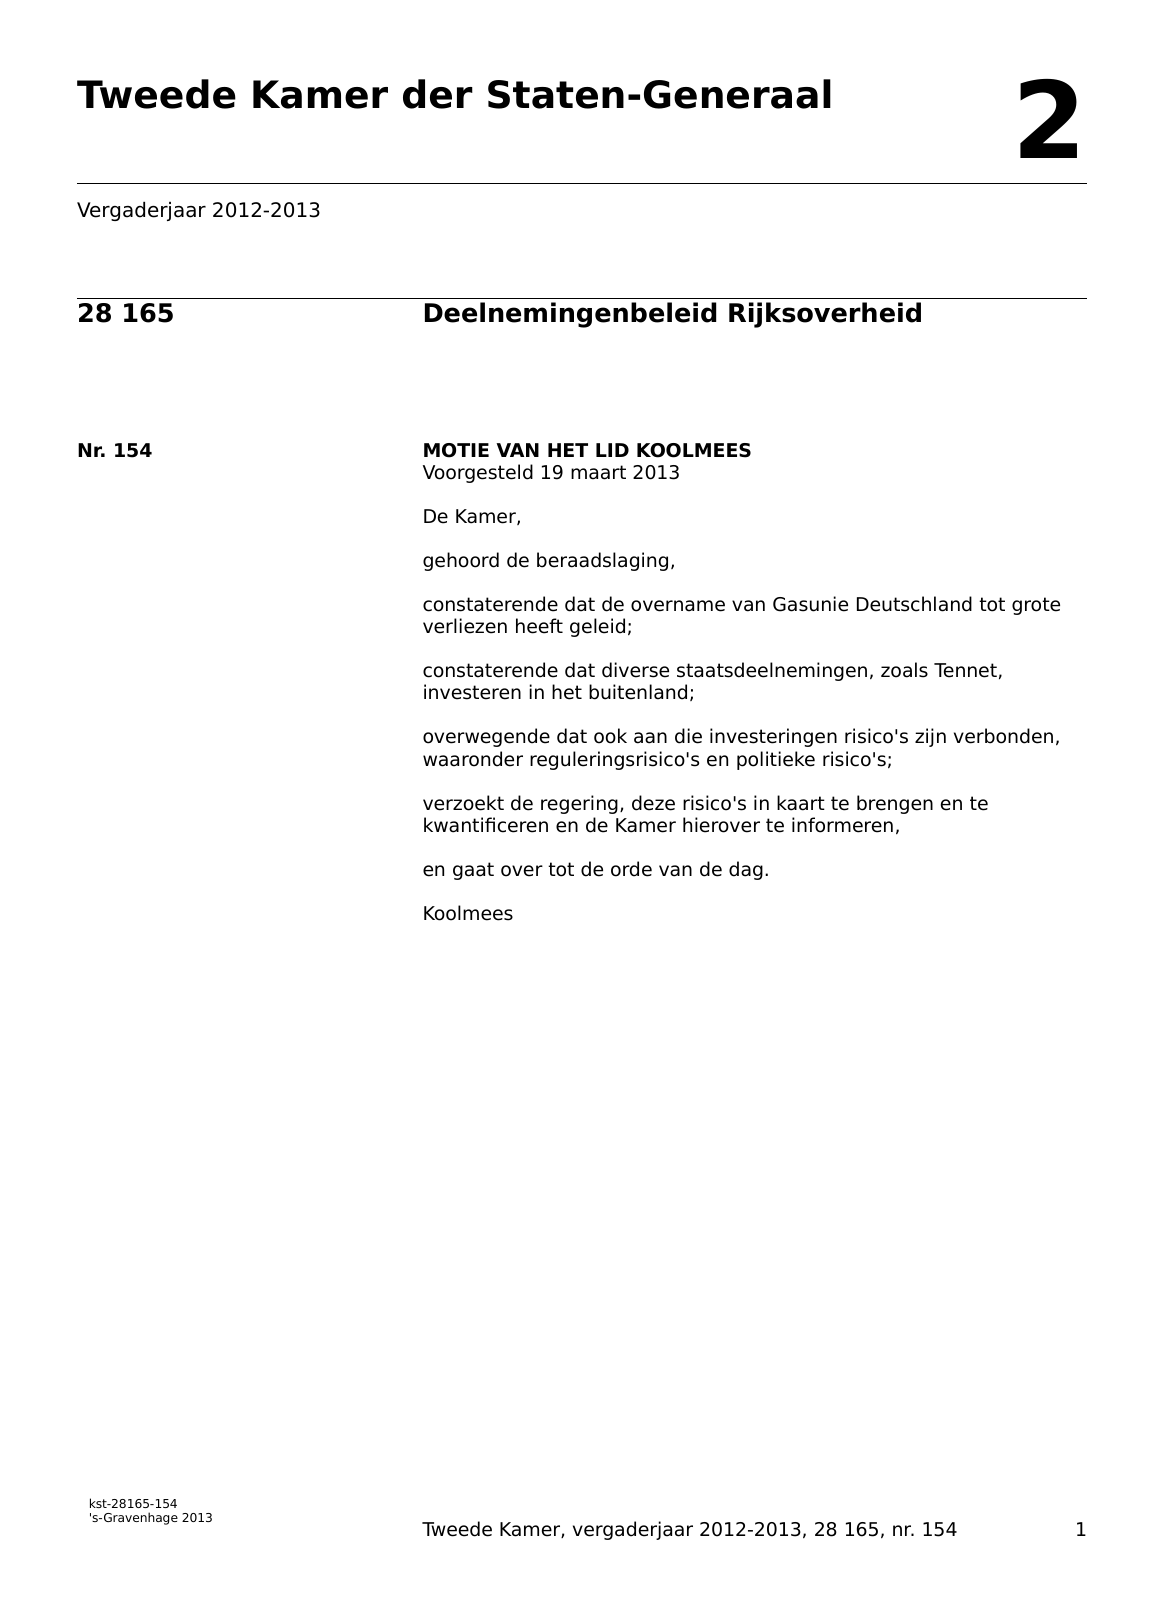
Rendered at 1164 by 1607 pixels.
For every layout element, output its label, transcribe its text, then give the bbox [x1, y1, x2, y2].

text kst-28165-154 [88, 1497, 323, 1511]
text en gaat over tot de orde van de dag. [422, 859, 1087, 881]
text Koolmees [422, 903, 1087, 925]
text De Kamer, [422, 506, 1087, 528]
text verzoekt de regering, deze risico's in kaart te brengen en te kwantificeren en de Kamer hierover te informeren, [422, 793, 1087, 837]
text overwegende dat ook aan die investeringen risico's zijn verbonden, waaronder reguleringsrisico's en politieke risico's; [422, 726, 1087, 770]
table_header Tweede Kamer der Staten-Generaal [77, 59, 886, 183]
table_cell Vergaderjaar 2012-2013 [77, 184, 1087, 298]
table_header 2 [886, 59, 1087, 183]
text constaterende dat diverse staatsdeelnemingen, zoals Tennet, investeren in het buitenland; [422, 660, 1087, 704]
text constaterende dat de overname van Gasunie Deutschland tot grote verliezen heeft geleid; [422, 594, 1087, 638]
subtitle 28 165 Deelnemingenbeleid Rijksoverheid [77, 299, 1087, 329]
text Voorgesteld 19 maart 2013 [422, 462, 1087, 484]
subtitle Nr. 154 MOTIE VAN HET LID KOOLMEES [77, 440, 1087, 462]
text 's-Gravenhage 2013 [88, 1511, 323, 1525]
text gehoord de beraadslaging, [422, 550, 1087, 572]
